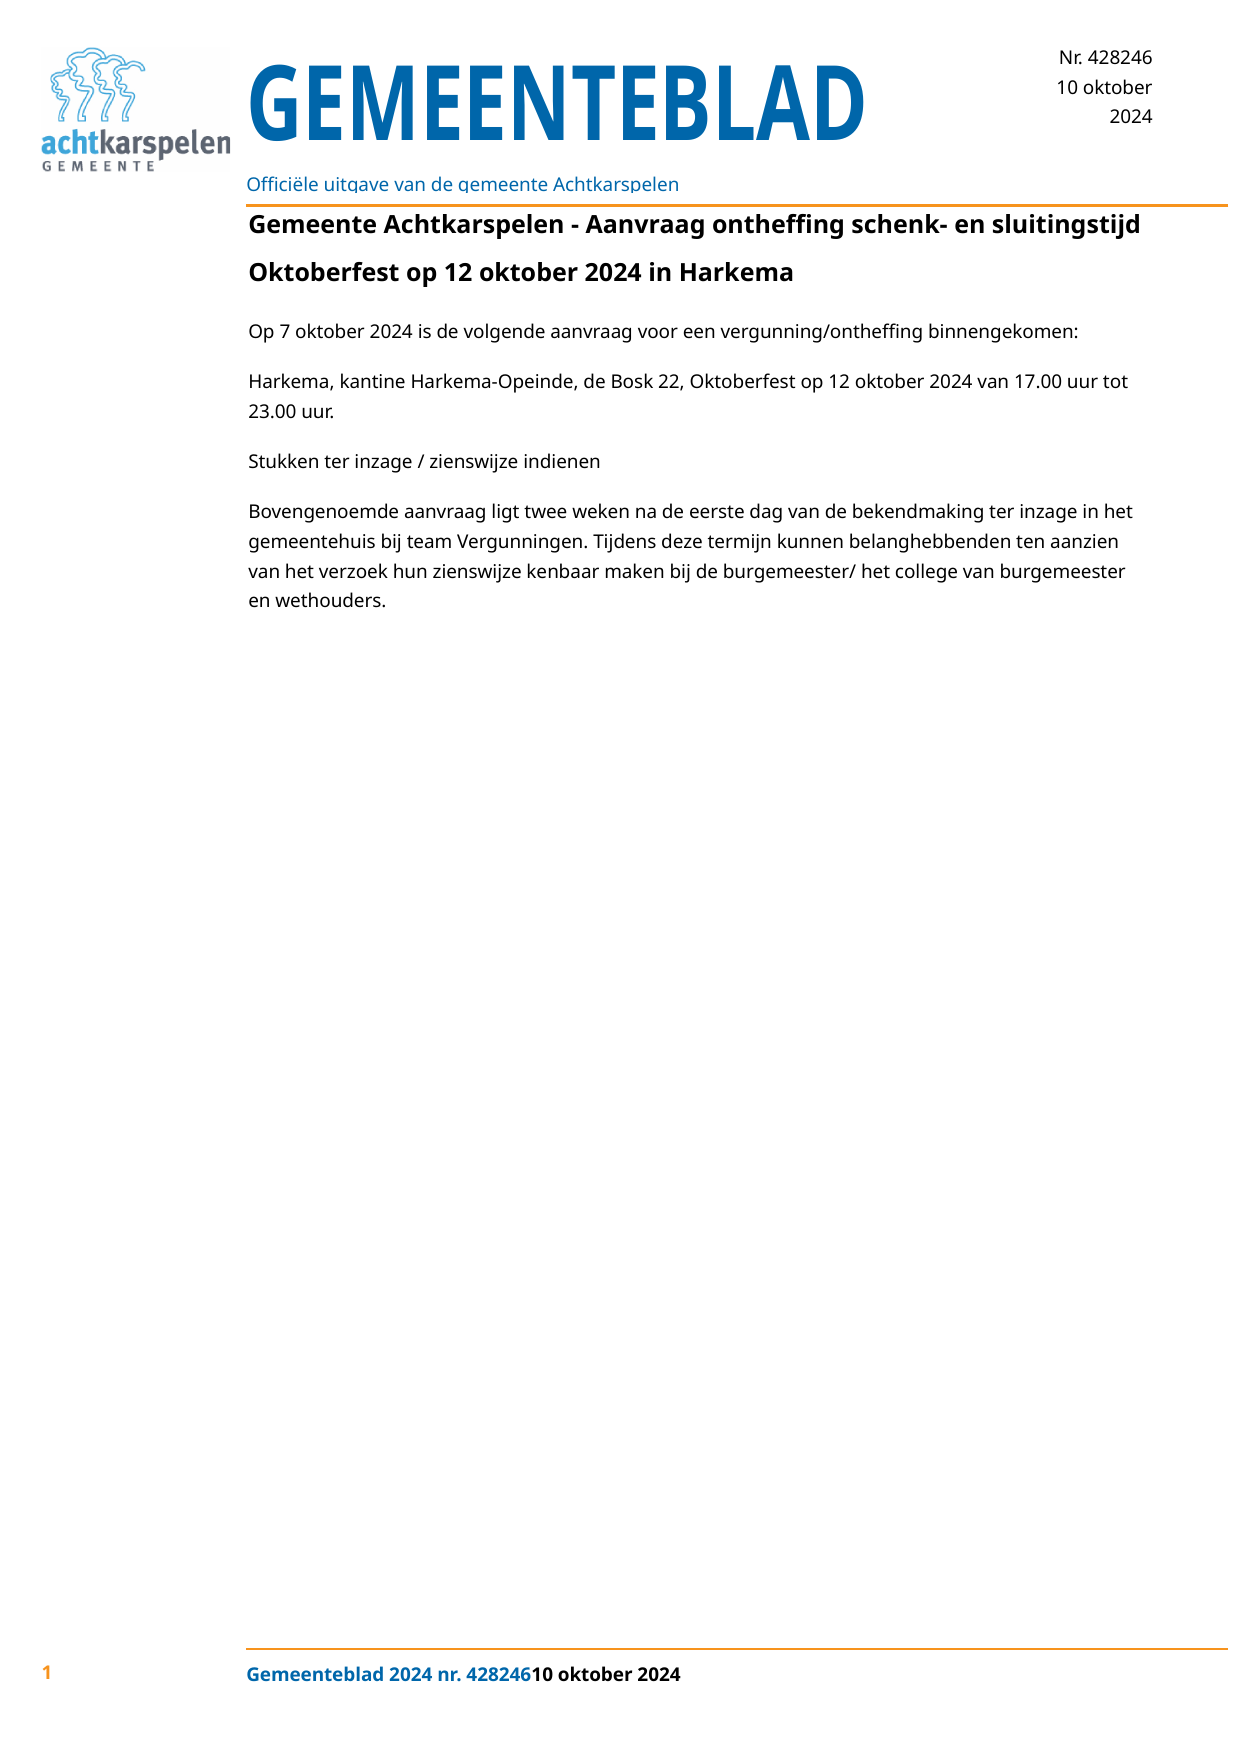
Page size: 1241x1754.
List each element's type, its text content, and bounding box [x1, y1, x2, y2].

picture [41, 47, 231, 172]
text Stukken ter inzage / zienswijze indienen [248, 448, 1152, 474]
text Harkema, kantine Harkema-Opeinde, de Bosk 22, Oktoberfest op 12 oktober 2024 van 17.00 uur tot 23.00 uur. [248, 368, 1152, 424]
text Gemeente Achtkarspelen - Aanvraag ontheffing schenk- en sluitingstijd Oktoberfest op 12 oktober 2024 in Harkema [248, 207, 1152, 288]
text Bovengenoemde aanvraag ligt twee weken na de eerste dag van de bekendmaking ter inzage in het gemeentehuis bij team Vergunningen. Tijdens deze termijn kunnen belanghebbenden ten aanzien van het verzoek hun zienswijze kenbaar maken bij de burgemeester/ het college van burgemeester en wethouders. [248, 499, 1152, 613]
text Op 7 oktober 2024 is de volgende aanvraag voor een vergunning/ontheffing binnengekomen: [248, 318, 1152, 344]
